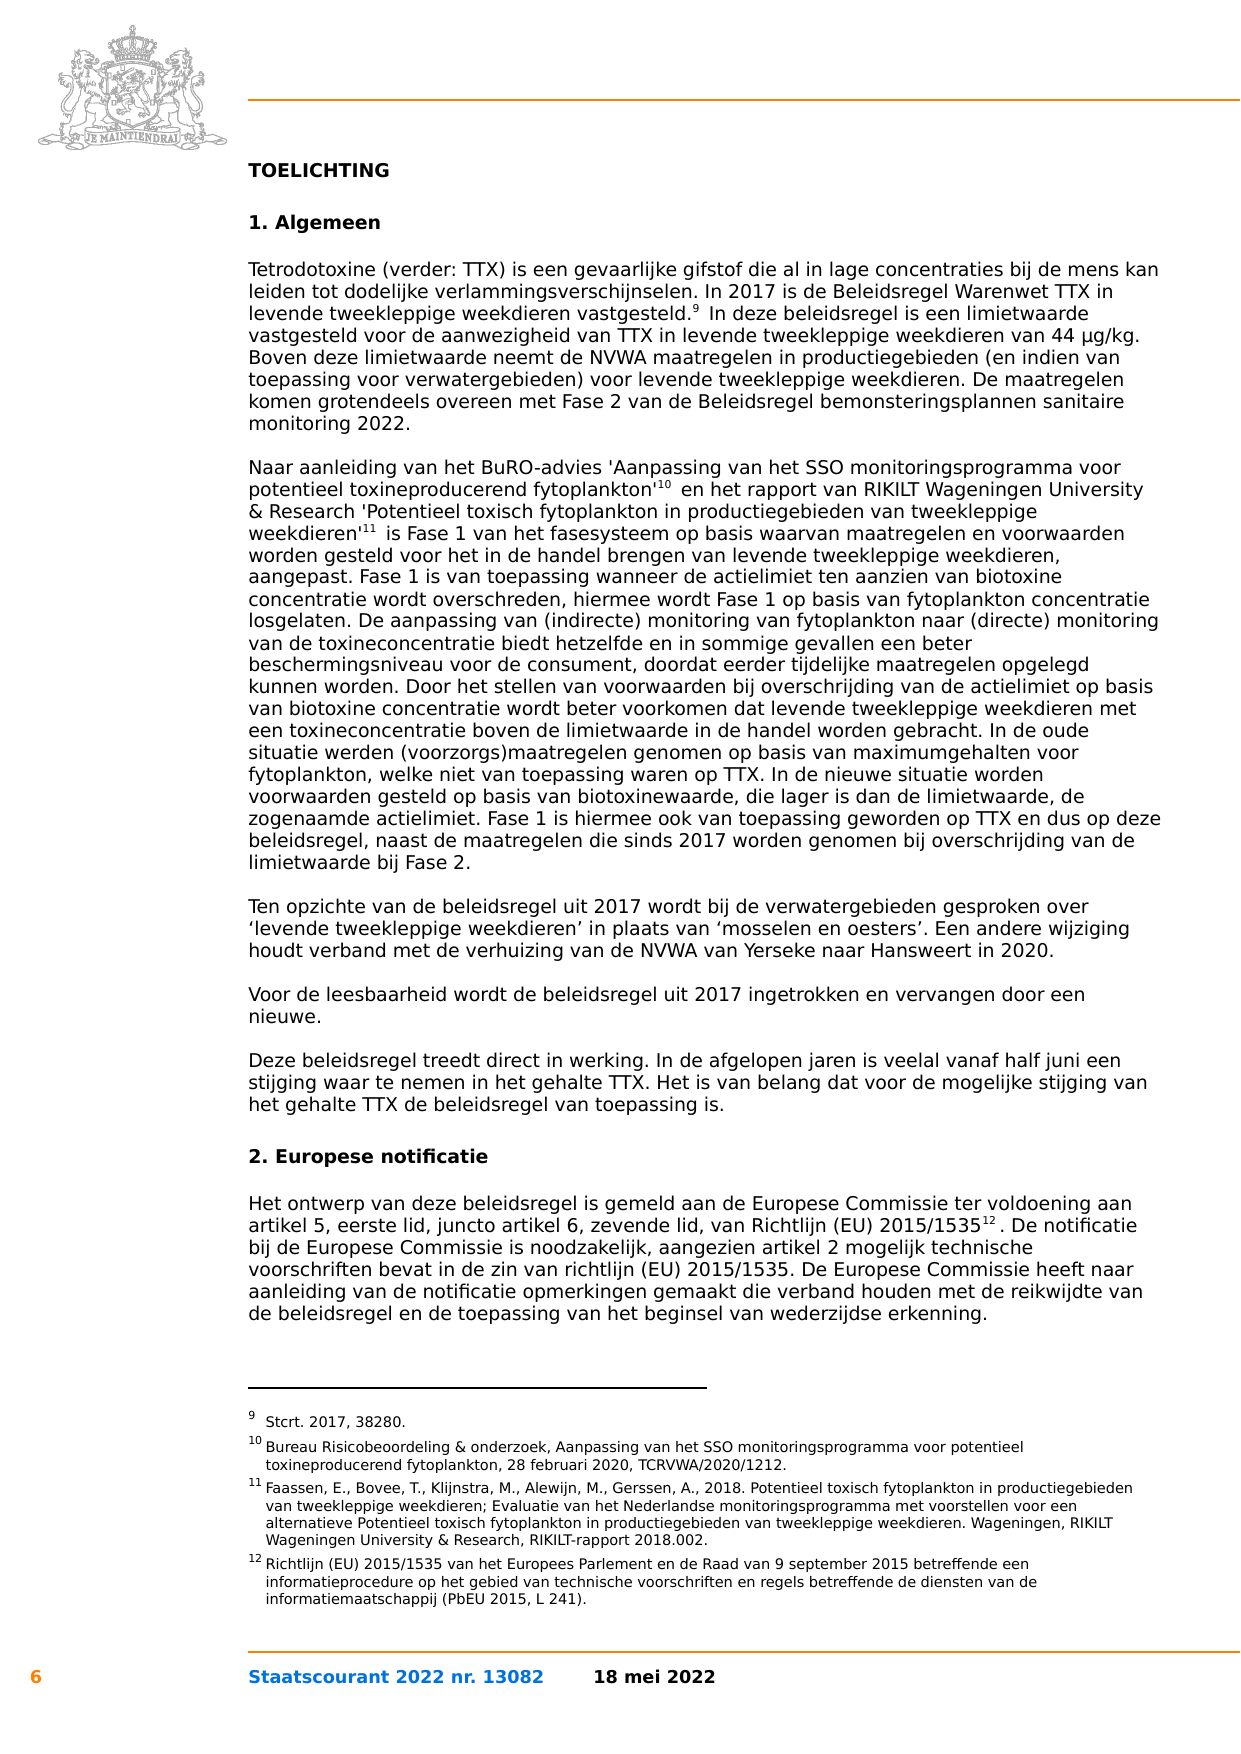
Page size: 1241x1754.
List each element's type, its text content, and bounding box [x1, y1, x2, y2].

text Naar aanleiding van het BuRO-advies 'Aanpassing van het SSO monitoringsprogramma voor potentieel toxineproducerend fytoplankton' en het rapport van RIKILT Wageningen University & Research 'Potentieel toxisch fytoplankton in productiegebieden van tweekleppige weekdieren' is Fase 1 van het fasesysteem op basis waarvan maatregelen en voorwaarden worden gesteld voor het in de handel brengen van levende tweekleppige weekdieren, aangepast. Fase 1 is van toepassing wanneer de actielimiet ten aanzien van biotoxine concentratie wordt overschreden, hiermee wordt Fase 1 op basis van fytoplankton concentratie losgelaten. De aanpassing van (indirecte) monitoring van fytoplankton naar (directe) monitoring van de toxineconcentratie biedt hetzelfde en in sommige gevallen een beter beschermingsniveau voor de consument, doordat eerder tijdelijke maatregelen opgelegd kunnen worden. Door het stellen van voorwaarden bij overschrijding van de actielimiet op basis van biotoxine concentratie wordt beter voorkomen dat levende tweekleppige weekdieren met een toxineconcentratie boven de limietwaarde in de handel worden gebracht. In de oude situatie werden (voorzorgs)maatregelen genomen op basis van maximumgehalten voor fytoplankton, welke niet van toepassing waren op TTX. In de nieuwe situatie worden voorwaarden gesteld op basis van biotoxinewaarde, die lager is dan de limietwaarde, de zogenaamde actielimiet. Fase 1 is hiermee ook van toepassing geworden op TTX en dus op deze beleidsregel, naast de maatregelen die sinds 2017 worden genomen bij overschrijding van de limietwaarde bij Fase 2. [248, 457, 1163, 874]
text Bureau Risicobeoordeling & onderzoek, Aanpassing van het SSO monitoringsprogramma voor potentieel toxineproducerend fytoplankton, 28 februari 2020, TCRVWA/2020/1212. [248, 1434, 1163, 1473]
text Richtlijn (EU) 2015/1535 van het Europees Parlement en de Raad van 9 september 2015 betreffende een informatieprocedure op het gebied van technische voorschriften en regels betreffende de diensten van de informatiemaatschappij (PbEU 2015, L 241). [248, 1552, 1163, 1608]
text Faassen, E., Bovee, T., Klijnstra, M., Alewijn, M., Gerssen, A., 2018. Potentieel toxisch fytoplankton in productiegebieden van tweekleppige weekdieren; Evaluatie van het Nederlandse monitoringsprogramma met voorstellen voor een alternatieve Potentieel toxisch fytoplankton in productiegebieden van tweekleppige weekdieren. Wageningen, RIKILT Wageningen University & Research, RIKILT-rapport 2018.002. [248, 1476, 1163, 1549]
picture [38, 25, 227, 150]
text Deze beleidsregel treedt direct in werking. In de afgelopen jaren is veelal vanaf half juni een stijging waar te nemen in het gehalte TTX. Het is van belang dat voor de mogelijke stijging van het gehalte TTX de beleidsregel van toepassing is. [248, 1050, 1163, 1116]
text Tetrodotoxine (verder: TTX) is een gevaarlijke gifstof die al in lage concentraties bij de mens kan leiden tot dodelijke verlammingsverschijnselen. In 2017 is de Beleidsregel Warenwet TTX in levende tweekleppige weekdieren vastgesteld. In deze beleidsregel is een limietwaarde vastgesteld voor de aanwezigheid van TTX in levende tweekleppige weekdieren van 44 µg/kg. Boven deze limietwaarde neemt de NVWA maatregelen in productiegebieden (en indien van toepassing voor verwatergebieden) voor levende tweekleppige weekdieren. De maatregelen komen grotendeels overeen met Fase 2 van de Beleidsregel bemonsteringsplannen sanitaire monitoring 2022. [248, 259, 1163, 435]
subtitle TOELICHTING [248, 160, 1163, 182]
text Ten opzichte van de beleidsregel uit 2017 wordt bij de verwatergebieden gesproken over ‘levende tweekleppige weekdieren’ in plaats van ‘mosselen en oesters’. Een andere wijziging houdt verband met de verhuizing van de NVWA van Yerseke naar Hansweert in 2020. [248, 896, 1163, 962]
subtitle 1. Algemeen [248, 212, 1163, 234]
subtitle 2. Europese notificatie [248, 1146, 1163, 1168]
text Stcrt. 2017, 38280. [248, 1409, 1163, 1432]
text Voor de leesbaarheid wordt de beleidsregel uit 2017 ingetrokken en vervangen door een nieuwe. [248, 984, 1163, 1028]
text Het ontwerp van deze beleidsregel is gemeld aan de Europese Commissie ter voldoening aan artikel 5, eerste lid, juncto artikel 6, zevende lid, van Richtlijn (EU) 2015/1535. De notificatie bij de Europese Commissie is noodzakelijk, aangezien artikel 2 mogelijk technische voorschriften bevat in de zin van richtlijn (EU) 2015/1535. De Europese Commissie heeft naar aanleiding van de notificatie opmerkingen gemaakt die verband houden met de reikwijdte van de beleidsregel en de toepassing van het beginsel van wederzijdse erkenning. [248, 1193, 1163, 1324]
